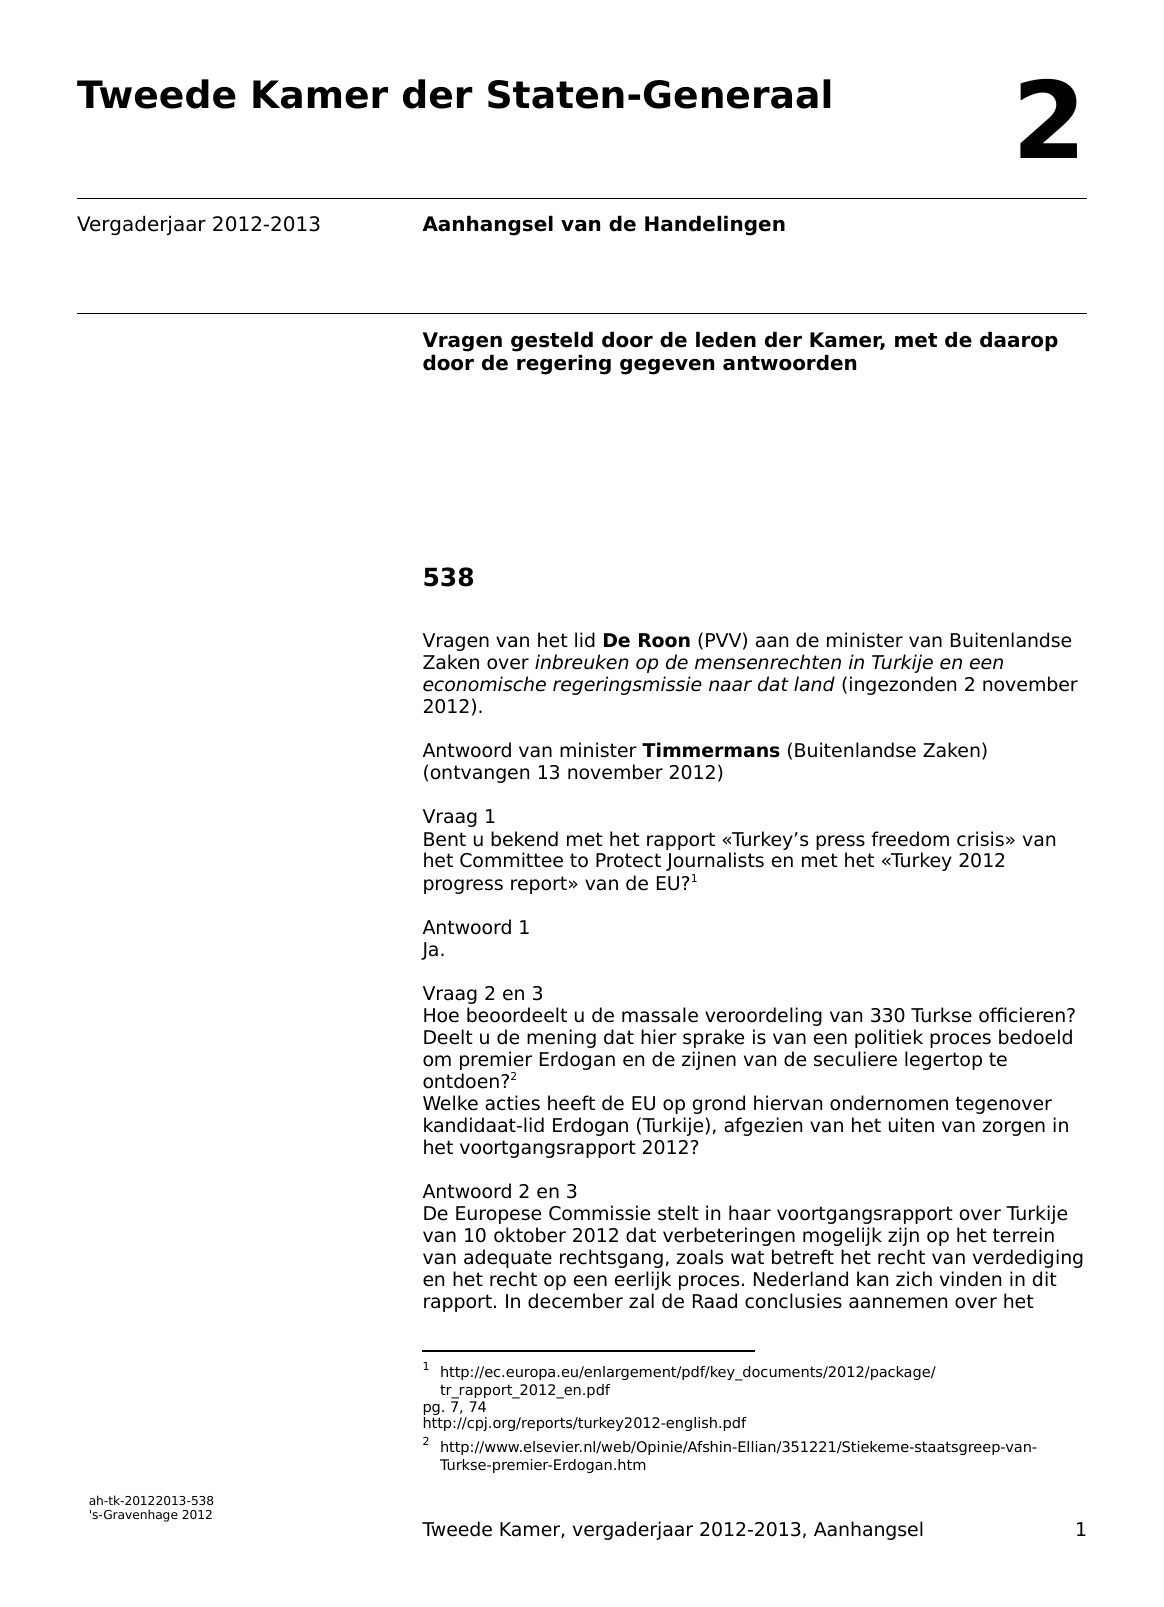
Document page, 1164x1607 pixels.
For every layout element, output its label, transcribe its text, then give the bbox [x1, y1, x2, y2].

text Antwoord 2 en 3 [422, 1181, 1087, 1203]
table_cell Vragen gesteld door de leden der Kamer, met de daarop door de regering gegeven antwoorden [422, 314, 1087, 375]
text http://www.elsevier.nl/web/Opinie/Afshin-Ellian/351221/Stiekeme-staatsgreep-van-Turkse-premier-Erdogan.htm [422, 1435, 1087, 1474]
text ah-tk-20122013-538 [88, 1494, 323, 1508]
text Vragen van het lid De Roon (PVV) aan de minister van Buitenlandse Zaken over inbreuken op de mensenrechten in Turkije en een economische regeringsmissie naar dat land (ingezonden 2 november 2012). [422, 630, 1087, 718]
table_header Tweede Kamer der Staten-Generaal [77, 59, 886, 198]
table_cell Aanhangsel van de Handelingen [422, 199, 1087, 313]
text Bent u bekend met het rapport «Turkey’s press freedom crisis» van het Committee to Protect Journalists en met het «Turkey 2012 progress report» van de EU? [422, 828, 1087, 894]
text De Europese Commissie stelt in haar voortgangsrapport over Turkije van 10 oktober 2012 dat verbeteringen mogelijk zijn op het terrein van adequate rechtsgang, zoals wat betreft het recht van verdediging en het recht op een eerlijk proces. Nederland kan zich vinden in dit rapport. In december zal de Raad conclusies aannemen over het [422, 1203, 1087, 1313]
table_cell Vergaderjaar 2012-2013 [77, 199, 422, 313]
text Welke acties heeft de EU op grond hiervan ondernomen tegenover kandidaat-lid Erdogan (Turkije), afgezien van het uiten van zorgen in het voortgangsrapport 2012? [422, 1093, 1087, 1158]
text http://cpj.org/reports/turkey2012-english.pdf [422, 1416, 1087, 1432]
text Ja. [422, 938, 1087, 961]
text 's-Gravenhage 2012 [88, 1508, 323, 1522]
text Antwoord 1 [422, 917, 1087, 938]
text http://ec.europa.eu/enlargement/pdf/key_documents/2012/package/tr_rapport_2012_en.pdf [422, 1360, 1087, 1399]
text Vraag 2 en 3 [422, 983, 1087, 1005]
text Hoe beoordeelt u de massale veroordeling van 330 Turkse officieren? Deelt u de mening dat hier sprake is van een politiek proces bedoeld om premier Erdogan en de zijnen van de seculiere legertop te ontdoen? [422, 1005, 1087, 1093]
text 538 [422, 563, 1087, 592]
text Antwoord van minister Timmermans (Buitenlandse Zaken) (ontvangen 13 november 2012) [422, 740, 1087, 784]
text pg. 7, 74 [422, 1399, 1087, 1416]
table_header 2 [886, 59, 1087, 198]
text Vraag 1 [422, 806, 1087, 828]
table_cell [77, 314, 422, 375]
